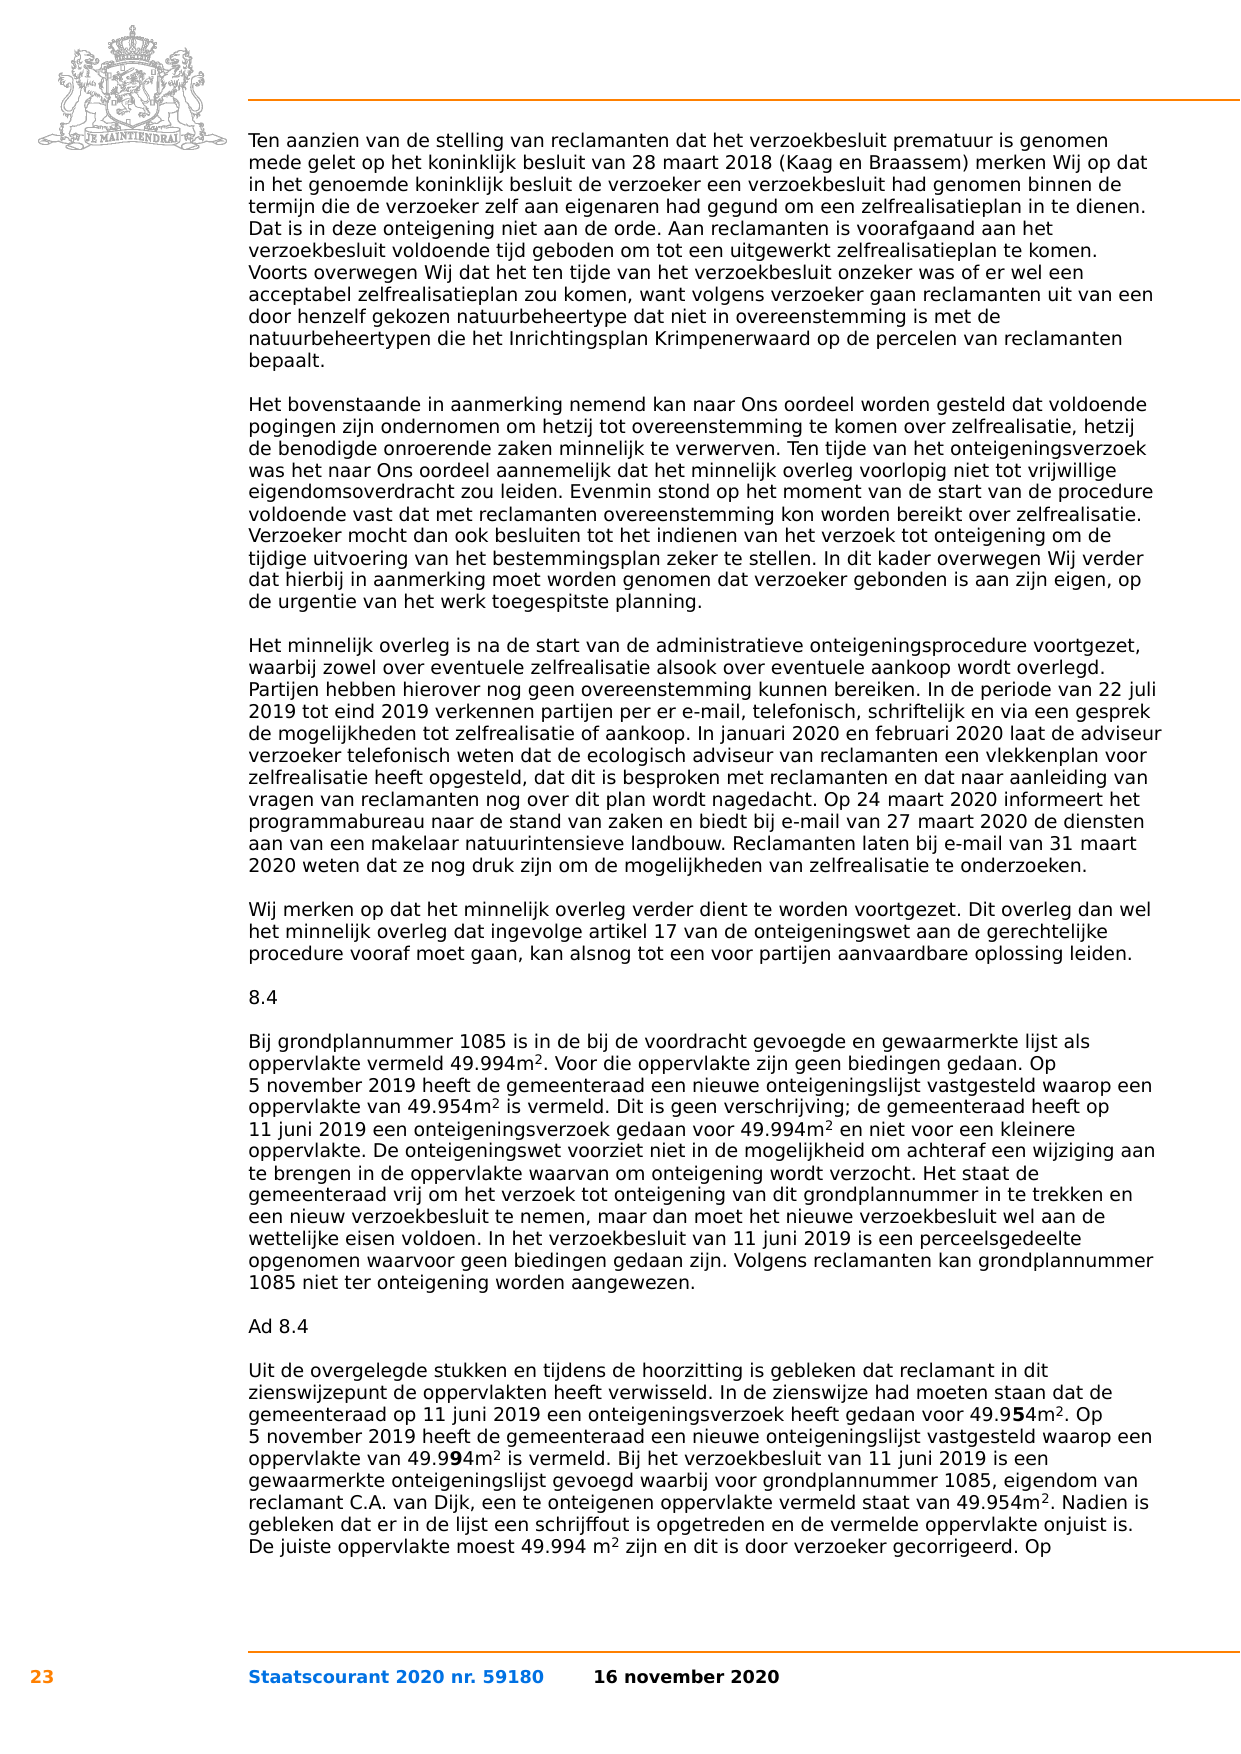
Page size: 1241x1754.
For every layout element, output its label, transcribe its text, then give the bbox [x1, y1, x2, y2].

text Ad 8.4 [248, 1316, 1163, 1338]
text Uit de overgelegde stukken en tijdens de hoorzitting is gebleken dat reclamant in dit zienswijzepunt de oppervlakten heeft verwisseld. In de zienswijze had moeten staan dat de gemeenteraad op 11 juni 2019 een onteigeningsverzoek heeft gedaan voor 49.954m2. Op 5 november 2019 heeft de gemeenteraad een nieuwe onteigeningslijst vastgesteld waarop een oppervlakte van 49.994m2 is vermeld. Bij het verzoekbesluit van 11 juni 2019 is een gewaarmerkte onteigeningslijst gevoegd waarbij voor grondplannummer 1085, eigendom van reclamant C.A. van Dijk, een te onteigenen oppervlakte vermeld staat van 49.954m2. Nadien is gebleken dat er in de lijst een schrijffout is opgetreden en de vermelde oppervlakte onjuist is. De juiste oppervlakte moest 49.994 m2 zijn en dit is door verzoeker gecorrigeerd. Op [248, 1360, 1163, 1558]
text 8.4 [248, 987, 1163, 1009]
text Het bovenstaande in aanmerking nemend kan naar Ons oordeel worden gesteld dat voldoende pogingen zijn ondernomen om hetzij tot overeenstemming te komen over zelfrealisatie, hetzij de benodigde onroerende zaken minnelijk te verwerven. Ten tijde van het onteigeningsverzoek was het naar Ons oordeel aannemelijk dat het minnelijk overleg voorlopig niet tot vrijwillige eigendomsoverdracht zou leiden. Evenmin stond op het moment van de start van de procedure voldoende vast dat met reclamanten overeenstemming kon worden bereikt over zelfrealisatie. Verzoeker mocht dan ook besluiten tot het indienen van het verzoek tot onteigening om de tijdige uitvoering van het bestemmingsplan zeker te stellen. In dit kader overwegen Wij verder dat hierbij in aanmerking moet worden genomen dat verzoeker gebonden is aan zijn eigen, op de urgentie van het werk toegespitste planning. [248, 393, 1163, 613]
picture [38, 25, 227, 150]
text Het minnelijk overleg is na de start van de administratieve onteigeningsprocedure voortgezet, waarbij zowel over eventuele zelfrealisatie alsook over eventuele aankoop wordt overlegd. Partijen hebben hierover nog geen overeenstemming kunnen bereiken. In de periode van 22 juli 2019 tot eind 2019 verkennen partijen per er e-mail, telefonisch, schriftelijk en via een gesprek de mogelijkheden tot zelfrealisatie of aankoop. In januari 2020 en februari 2020 laat de adviseur verzoeker telefonisch weten dat de ecologisch adviseur van reclamanten een vlekkenplan voor zelfrealisatie heeft opgesteld, dat dit is besproken met reclamanten en dat naar aanleiding van vragen van reclamanten nog over dit plan wordt nagedacht. Op 24 maart 2020 informeert het programmabureau naar de stand van zaken en biedt bij e-mail van 27 maart 2020 de diensten aan van een makelaar natuurintensieve landbouw. Reclamanten laten bij e-mail van 31 maart 2020 weten dat ze nog druk zijn om de mogelijkheden van zelfrealisatie te onderzoeken. [248, 635, 1163, 877]
text Ten aanzien van de stelling van reclamanten dat het verzoekbesluit prematuur is genomen mede gelet op het koninklijk besluit van 28 maart 2018 (Kaag en Braassem) merken Wij op dat in het genoemde koninklijk besluit de verzoeker een verzoekbesluit had genomen binnen de termijn die de verzoeker zelf aan eigenaren had gegund om een zelfrealisatieplan in te dienen. Dat is in deze onteigening niet aan de orde. Aan reclamanten is voorafgaand aan het verzoekbesluit voldoende tijd geboden om tot een uitgewerkt zelfrealisatieplan te komen. Voorts overwegen Wij dat het ten tijde van het verzoekbesluit onzeker was of er wel een acceptabel zelfrealisatieplan zou komen, want volgens verzoeker gaan reclamanten uit van een door henzelf gekozen natuurbeheertype dat niet in overeenstemming is met de natuurbeheertypen die het Inrichtingsplan Krimpenerwaard op de percelen van reclamanten bepaalt. [248, 130, 1163, 372]
text Bij grondplannummer 1085 is in de bij de voordracht gevoegde en gewaarmerkte lijst als oppervlakte vermeld 49.994m2. Voor die oppervlakte zijn geen biedingen gedaan. Op 5 november 2019 heeft de gemeenteraad een nieuwe onteigeningslijst vastgesteld waarop een oppervlakte van 49.954m2 is vermeld. Dit is geen verschrijving; de gemeenteraad heeft op 11 juni 2019 een onteigeningsverzoek gedaan voor 49.994m2 en niet voor een kleinere oppervlakte. De onteigeningswet voorziet niet in de mogelijkheid om achteraf een wijziging aan te brengen in de oppervlakte waarvan om onteigening wordt verzocht. Het staat de gemeenteraad vrij om het verzoek tot onteigening van dit grondplannummer in te trekken en een nieuw verzoekbesluit te nemen, maar dan moet het nieuwe verzoekbesluit wel aan de wettelijke eisen voldoen. In het verzoekbesluit van 11 juni 2019 is een perceelsgedeelte opgenomen waarvoor geen biedingen gedaan zijn. Volgens reclamanten kan grondplannummer 1085 niet ter onteigening worden aangewezen. [248, 1031, 1163, 1294]
text Wij merken op dat het minnelijk overleg verder dient te worden voortgezet. Dit overleg dan wel het minnelijk overleg dat ingevolge artikel 17 van de onteigeningswet aan de gerechtelijke procedure vooraf moet gaan, kan alsnog tot een voor partijen aanvaardbare oplossing leiden. [248, 899, 1163, 965]
